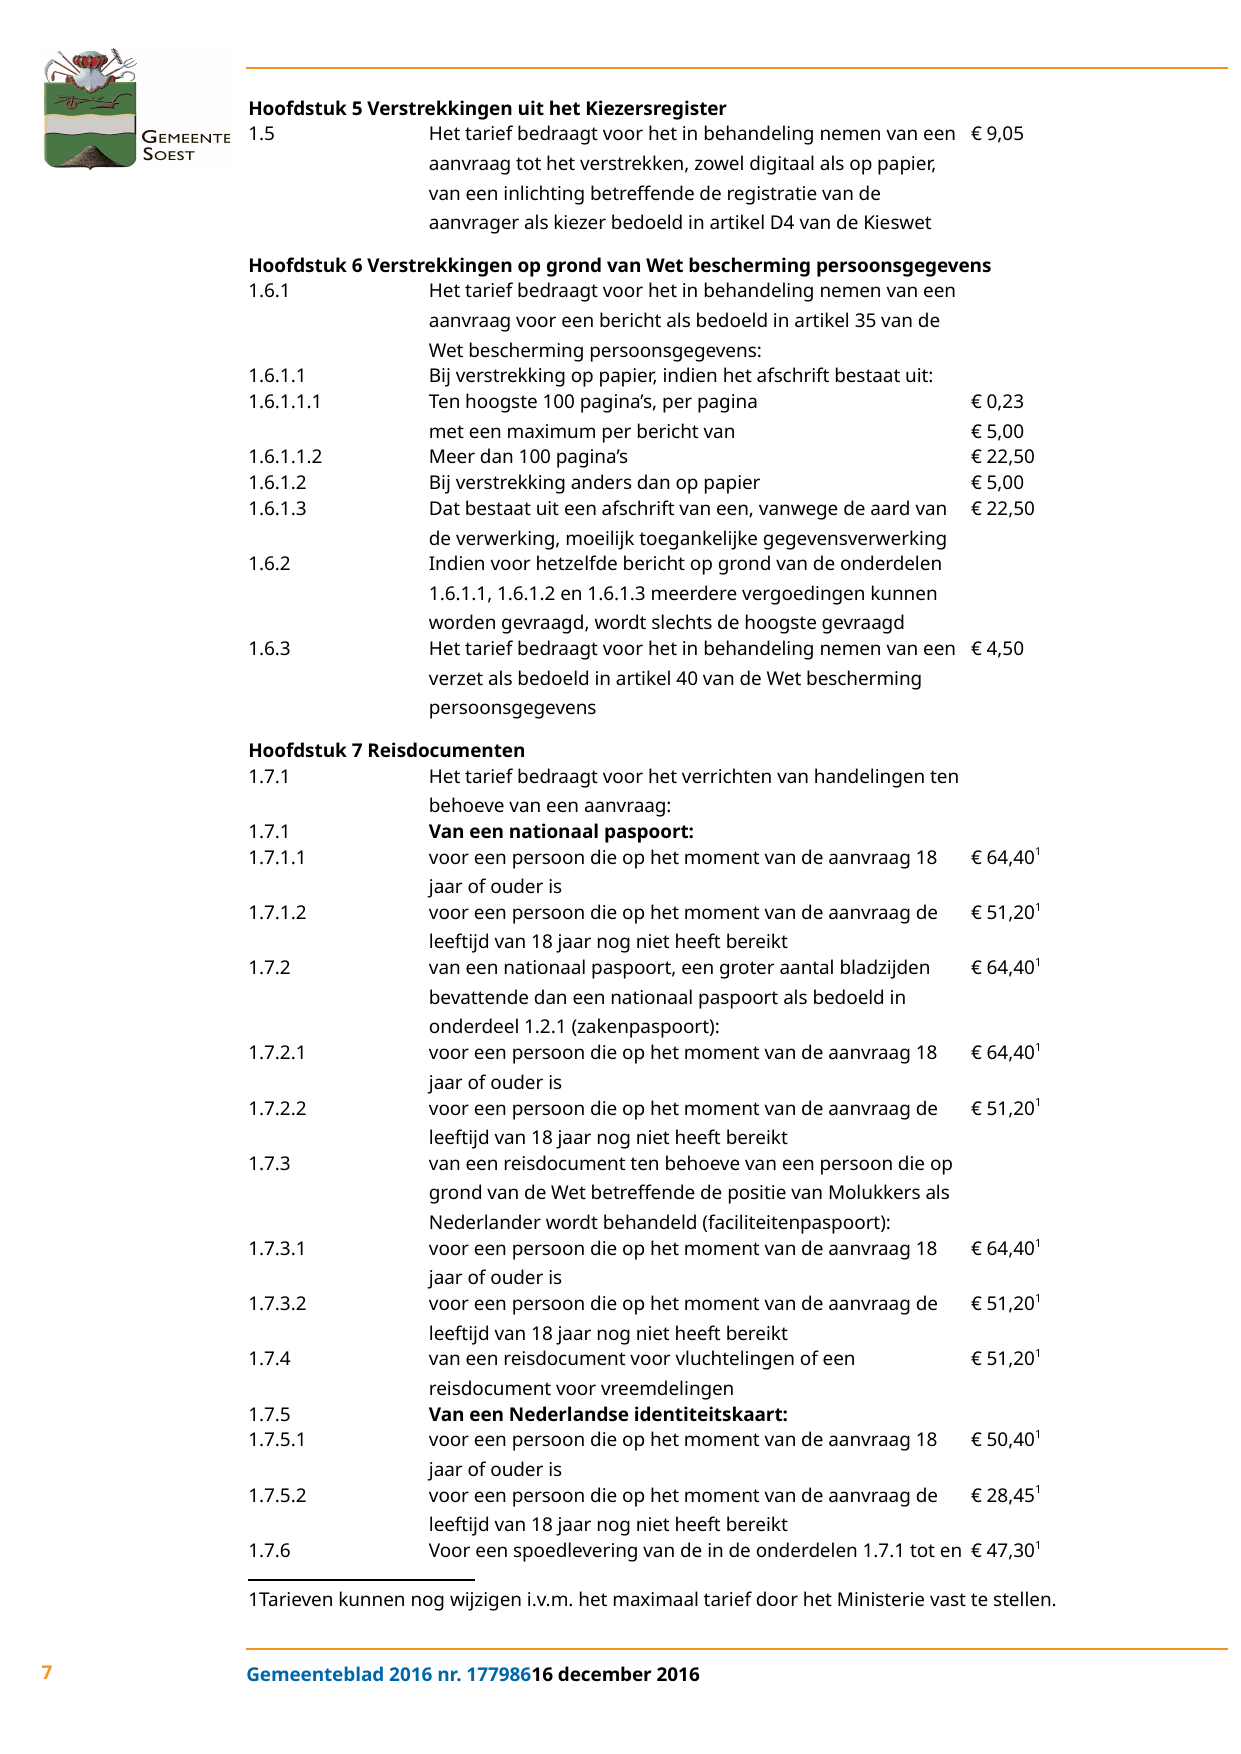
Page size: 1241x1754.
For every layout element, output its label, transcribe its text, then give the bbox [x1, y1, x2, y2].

table_cell € 64,401 [971, 1039, 1152, 1095]
table_cell [971, 1150, 1152, 1235]
table_cell 1.6.1.1 [248, 363, 429, 388]
table_cell 1.7.5.1 [248, 1427, 429, 1482]
table_cell Meer dan 100 pagina’s [429, 444, 971, 469]
table_cell € 64,401 [971, 955, 1152, 1039]
table_cell 1.7.1.2 [248, 899, 429, 954]
table_cell voor een persoon die op het moment van de aanvraag de leeftijd van 18 jaar nog niet heeft bereikt [429, 899, 971, 954]
table_cell [971, 363, 1152, 388]
text Hoofdstuk 6 Verstrekkingen op grond van Wet bescherming persoonsgegevens [248, 252, 1152, 278]
table_cell € 51,201 [971, 1346, 1152, 1401]
table_cell 1.7.1 [248, 818, 429, 844]
table_cell van een nationaal paspoort, een groter aantal bladzijden bevattende dan een nationaal paspoort als bedoeld in onderdeel 1.2.1 (zakenpaspoort): [429, 955, 971, 1039]
table_cell voor een persoon die op het moment van de aanvraag 18 jaar of ouder is [429, 1039, 971, 1095]
table_cell 1.7.1.1 [248, 844, 429, 899]
table_cell Bij verstrekking op papier, indien het afschrift bestaat uit: [429, 363, 971, 388]
table_cell € 51,201 [971, 1095, 1152, 1150]
table_cell Ten hoogste 100 pagina’s, per pagina met een maximum per bericht van [429, 388, 971, 444]
table_cell voor een persoon die op het moment van de aanvraag de leeftijd van 18 jaar nog niet heeft bereikt [429, 1482, 971, 1537]
table_cell 1.6.1.1.2 [248, 444, 429, 469]
table_cell voor een persoon die op het moment van de aanvraag 18 jaar of ouder is [429, 844, 971, 899]
table_cell € 4,50 [971, 635, 1152, 720]
table_cell [971, 818, 1152, 844]
table_cell 1.7.5.2 [248, 1482, 429, 1537]
table_cell 1.7.3.2 [248, 1290, 429, 1346]
table_header Het tarief bedraagt voor het in behandeling nemen van een aanvraag voor een bericht als bedoeld in artikel 35 van de Wet bescherming persoonsgegevens: [429, 278, 971, 363]
table_cell van een reisdocument ten behoeve van een persoon die op grond van de Wet betreffende de positie van Molukkers als Nederlander wordt behandeld (faciliteitenpaspoort): [429, 1150, 971, 1235]
table_cell € 28,451 [971, 1482, 1152, 1537]
table_cell 1.7.6 [248, 1537, 429, 1563]
table_cell € 50,401 [971, 1427, 1152, 1482]
table_cell 1.6.1.2 [248, 469, 429, 495]
table_cell € 5,00 [971, 469, 1152, 495]
table_cell 1.7.2.2 [248, 1095, 429, 1150]
table_cell 1.7.2.1 [248, 1039, 429, 1095]
table_cell 1.7.2 [248, 955, 429, 1039]
table_cell 1.7.5 [248, 1401, 429, 1427]
table_cell van een reisdocument voor vluchtelingen of een reisdocument voor vreemdelingen [429, 1346, 971, 1401]
table_cell Voor een spoedlevering van de in de onderdelen 1.7.1 tot en [429, 1537, 971, 1563]
table_cell 1.7.4 [248, 1346, 429, 1401]
table_header Het tarief bedraagt voor het in behandeling nemen van een aanvraag tot het verstrekken, zowel digitaal als op papier, van een inlichting betreffende de registratie van de aanvrager als kiezer bedoeld in artikel D4 van de Kieswet [429, 121, 971, 235]
table_cell 1.7.3 [248, 1150, 429, 1235]
table_cell 1.6.1.3 [248, 495, 429, 550]
table_header [971, 278, 1152, 363]
table_cell Bij verstrekking anders dan op papier [429, 469, 971, 495]
table_cell Indien voor hetzelfde bericht op grond van de onderdelen 1.6.1.1, 1.6.1.2 en 1.6.1.3 meerdere vergoedingen kunnen worden gevraagd, wordt slechts de hoogste gevraagd [429, 550, 971, 635]
table_cell € 22,50 [971, 444, 1152, 469]
table_header 1.7.1 [248, 763, 429, 818]
table_cell 1.6.1.1.1 [248, 388, 429, 444]
table_cell voor een persoon die op het moment van de aanvraag de leeftijd van 18 jaar nog niet heeft bereikt [429, 1290, 971, 1346]
picture [41, 47, 231, 172]
table_cell 1.6.2 [248, 550, 429, 635]
table_cell Van een Nederlandse identiteitskaart: [429, 1401, 971, 1427]
table_cell 1.7.3.1 [248, 1235, 429, 1290]
table_cell € 0,23 € 5,00 [971, 388, 1152, 444]
table_cell € 51,201 [971, 1290, 1152, 1346]
table_cell € 22,50 [971, 495, 1152, 550]
table_header 1.6.1 [248, 278, 429, 363]
table_cell € 47,301 [971, 1537, 1152, 1563]
table_header 1.5 [248, 121, 429, 235]
table_cell [971, 1401, 1152, 1427]
table_cell voor een persoon die op het moment van de aanvraag 18 jaar of ouder is [429, 1427, 971, 1482]
text Hoofdstuk 7 Reisdocumenten [248, 737, 1152, 763]
table_header [971, 763, 1152, 818]
text Hoofdstuk 5 Verstrekkingen uit het Kiezersregister [248, 95, 1152, 121]
table_cell Het tarief bedraagt voor het in behandeling nemen van een verzet als bedoeld in artikel 40 van de Wet bescherming persoonsgegevens [429, 635, 971, 720]
table_cell 1.6.3 [248, 635, 429, 720]
table_header € 9,05 [971, 121, 1152, 235]
table_cell € 64,401 [971, 1235, 1152, 1290]
table_cell € 64,40 [971, 844, 1152, 899]
table_header Het tarief bedraagt voor het verrichten van handelingen ten behoeve van een aanvraag: [429, 763, 971, 818]
table_cell voor een persoon die op het moment van de aanvraag de leeftijd van 18 jaar nog niet heeft bereikt [429, 1095, 971, 1150]
table_cell € 51,201 [971, 899, 1152, 954]
table_cell [971, 550, 1152, 635]
table_cell voor een persoon die op het moment van de aanvraag 18 jaar of ouder is [429, 1235, 971, 1290]
table_cell Van een nationaal paspoort: [429, 818, 971, 844]
table_cell Dat bestaat uit een afschrift van een, vanwege de aard van de verwerking, moeilijk toegankelijke gegevensverwerking [429, 495, 971, 550]
